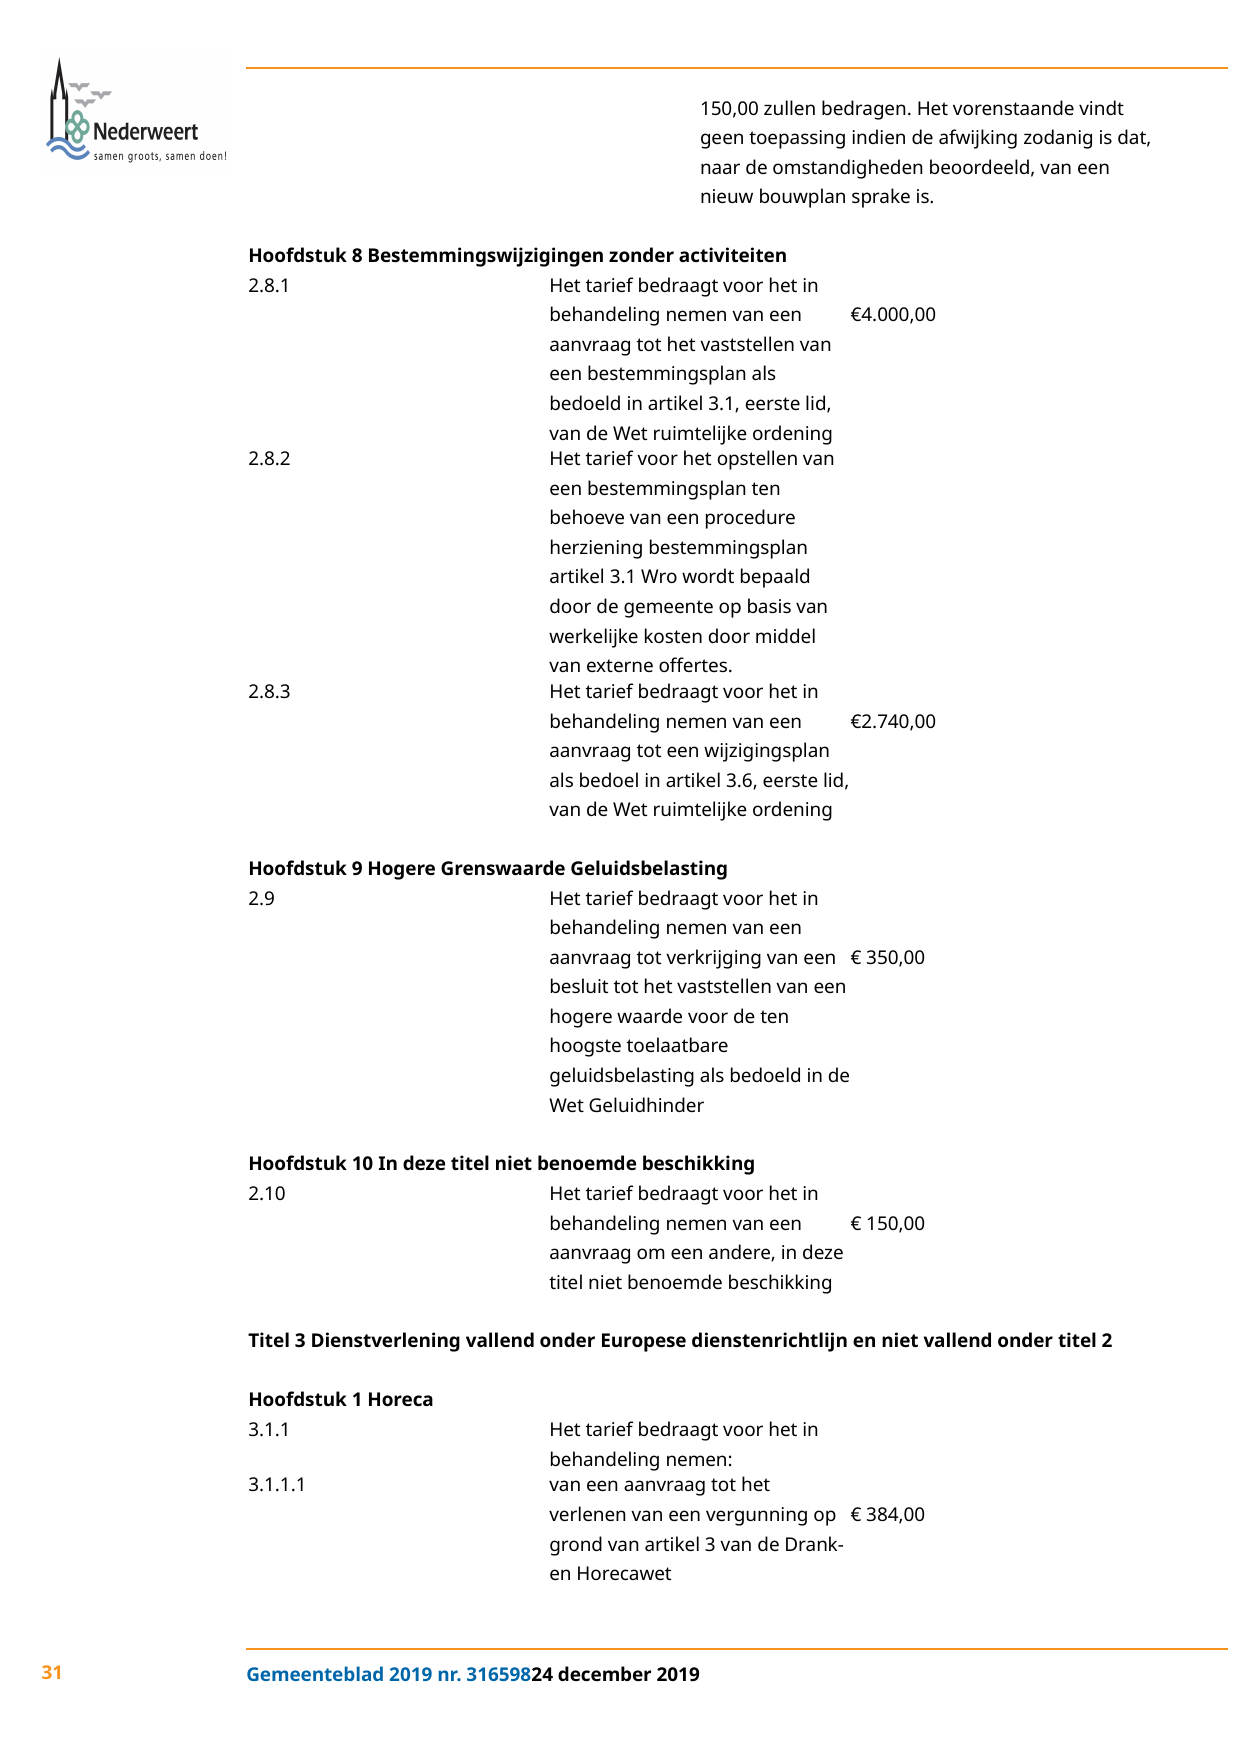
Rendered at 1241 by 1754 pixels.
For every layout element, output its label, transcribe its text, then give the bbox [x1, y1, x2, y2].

table_cell €2.740,00 [850, 678, 1152, 822]
table_cell van een aanvraag tot het verlenen van een vergunning op grond van artikel 3 van de Drank- en Horecawet [549, 1472, 850, 1586]
table_cell 2.8.2 [248, 445, 549, 678]
table_header 2.8.1 [248, 272, 549, 445]
table_header € 150,00 [850, 1180, 1152, 1294]
text Titel 3 Dienstverlening vallend onder Europese dienstenrichtlijn en niet vallend onder titel 2 [248, 1327, 1152, 1353]
table_header [248, 95, 700, 209]
table_cell 2.8.3 [248, 678, 549, 822]
table_cell 3.1.1.1 [248, 1472, 549, 1586]
table_cell € 384,00 [850, 1472, 1152, 1586]
picture [41, 47, 231, 172]
table_header Het tarief bedraagt voor het in behandeling nemen van een aanvraag tot verkrijging van een besluit tot het vaststellen van een hogere waarde voor de ten hoogste toelaatbare geluidsbelasting als bedoeld in de Wet Geluidhinder [549, 885, 850, 1118]
table_header 3.1.1 [248, 1416, 549, 1472]
text Hoofdstuk 9 Hogere Grenswaarde Geluidsbelasting [248, 855, 1152, 881]
table_header [850, 1416, 1152, 1472]
table_header 150,00 zullen bedragen. Het vorenstaande vindt geen toepassing indien de afwijking zodanig is dat, naar de omstandigheden beoordeeld, van een nieuw bouwplan sprake is. [700, 95, 1152, 209]
text Hoofdstuk 10 In deze titel niet benoemde beschikking [248, 1150, 1152, 1176]
text Hoofdstuk 8 Bestemmingswijzigingen zonder activiteiten [248, 242, 1152, 268]
table_cell Het tarief bedraagt voor het in behandeling nemen van een aanvraag tot een wijzigingsplan als bedoel in artikel 3.6, eerste lid, van de Wet ruimtelijke ordening [549, 678, 850, 822]
table_header 2.9 [248, 885, 549, 1118]
table_header Het tarief bedraagt voor het in behandeling nemen: [549, 1416, 850, 1472]
table_header 2.10 [248, 1180, 549, 1294]
table_header Het tarief bedraagt voor het in behandeling nemen van een aanvraag om een andere, in deze titel niet benoemde beschikking [549, 1180, 850, 1294]
table_cell [850, 445, 1152, 678]
table_header Het tarief bedraagt voor het in behandeling nemen van een aanvraag tot het vaststellen van een bestemmingsplan als bedoeld in artikel 3.1, eerste lid, van de Wet ruimtelijke ordening [549, 272, 850, 445]
table_cell Het tarief voor het opstellen van een bestemmingsplan ten behoeve van een procedure herziening bestemmingsplan artikel 3.1 Wro wordt bepaald door de gemeente op basis van werkelijke kosten door middel van externe offertes. [549, 445, 850, 678]
table_header €4.000,00 [850, 272, 1152, 445]
text Hoofdstuk 1 Horeca [248, 1387, 1152, 1412]
table_header € 350,00 [850, 885, 1152, 1118]
